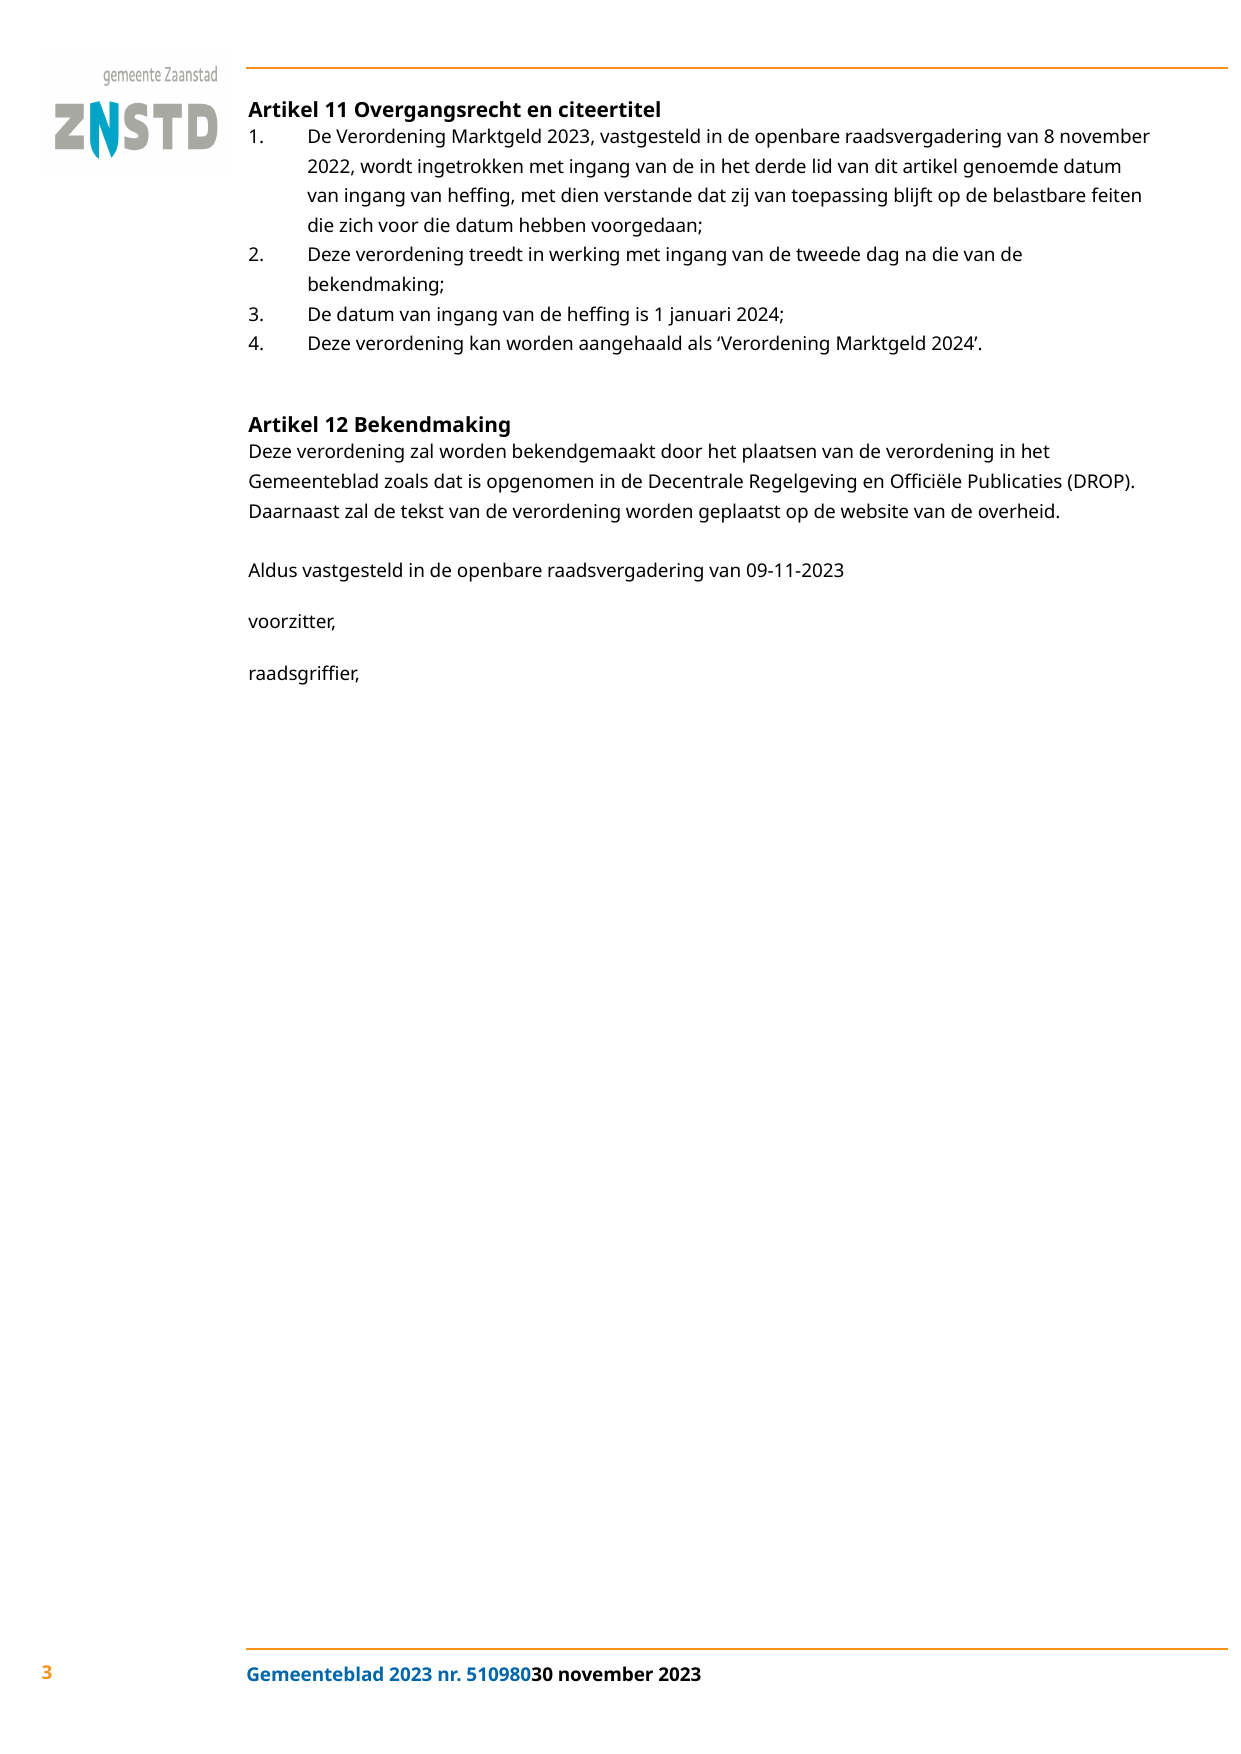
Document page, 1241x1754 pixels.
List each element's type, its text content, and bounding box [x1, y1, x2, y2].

text Aldus vastgesteld in de openbare raadsvergadering van 09-11-2023 [248, 557, 1152, 583]
text Artikel 11 Overgangsrecht en citeertitel [248, 95, 1152, 123]
text voorzitter, [248, 608, 1152, 634]
text raadsgriffier, [248, 660, 1152, 686]
picture [41, 47, 231, 172]
list De datum van ingang van de heffing is 1 januari 2024; [248, 301, 1152, 326]
list De Verordening Marktgeld 2023, vastgesteld in de openbare raadsvergadering van 8 november 2022, wordt ingetrokken met ingang van de in het derde lid van dit artikel genoemde datum van ingang van heffing, met dien verstande dat zij van toepassing blijft op de belastbare feiten die zich voor die datum hebben voorgedaan; [248, 123, 1152, 238]
list Deze verordening treedt in werking met ingang van de tweede dag na die van de bekendmaking; [248, 242, 1152, 297]
text Deze verordening zal worden bekendgemaakt door het plaatsen van de verordening in het Gemeenteblad zoals dat is opgenomen in de Decentrale Regelgeving en Officiële Publicaties (DROP). Daarnaast zal de tekst van de verordening worden geplaatst op de website van de overheid. [248, 439, 1152, 524]
text Artikel 12 Bekendmaking [248, 410, 1152, 439]
list Deze verordening kan worden aangehaald als ‘Verordening Marktgeld 2024’. [248, 330, 1152, 356]
